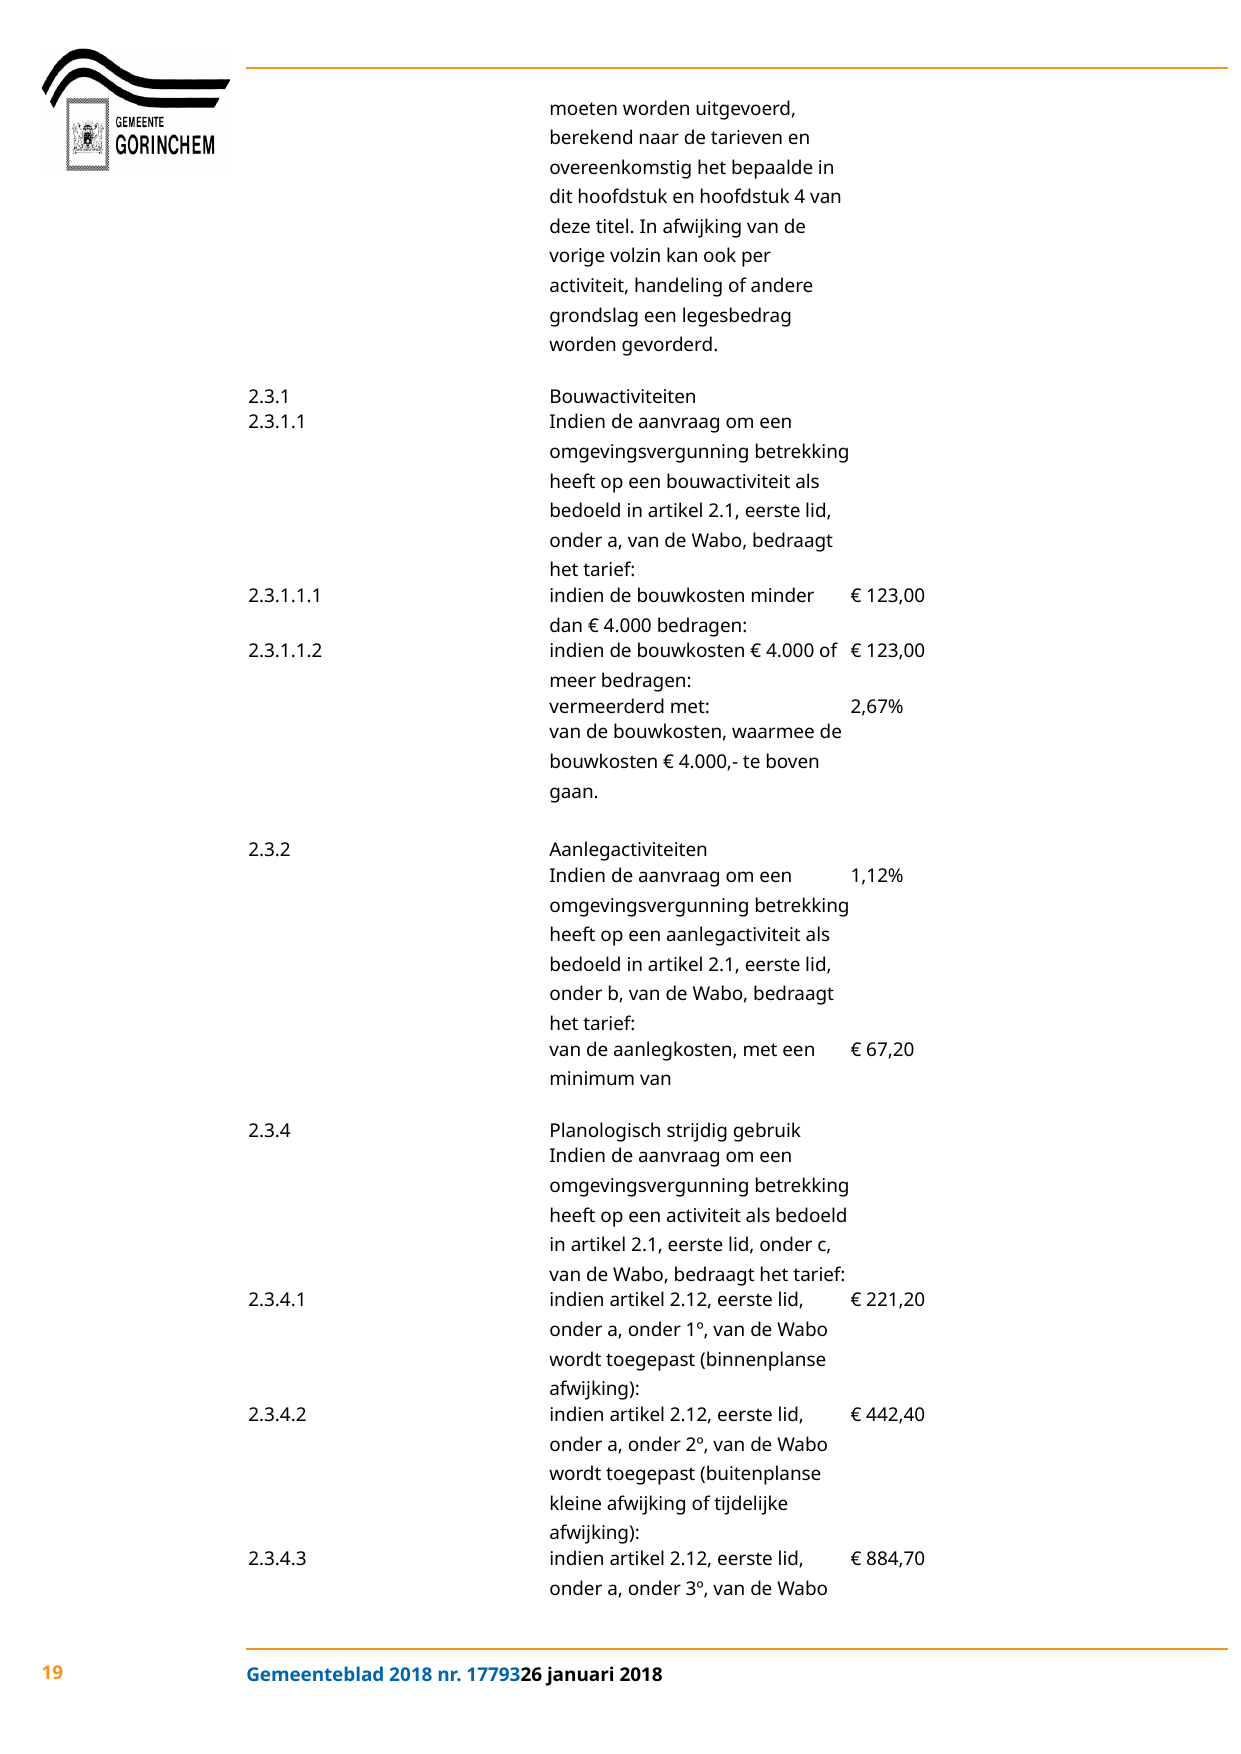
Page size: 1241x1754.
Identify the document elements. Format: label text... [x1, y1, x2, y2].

table_cell indien artikel 2.12, eerste lid, onder a, onder 3º, van de Wabo [549, 1545, 850, 1601]
table_cell € 884,70 [850, 1545, 1152, 1601]
table_cell 1,12% [850, 862, 1152, 1036]
table_cell [248, 1091, 549, 1117]
table_cell Planologisch strijdig gebruik [549, 1117, 850, 1143]
table_cell [850, 1117, 1152, 1143]
table_cell van de aanlegkosten, met een minimum van [549, 1036, 850, 1091]
table_cell [850, 1091, 1152, 1117]
table_cell [850, 1143, 1152, 1287]
table_cell € 67,20 [850, 1036, 1152, 1091]
table_cell [850, 357, 1152, 383]
table_cell 2.3.4.3 [248, 1545, 549, 1601]
table_header [850, 836, 1152, 862]
table_cell [248, 357, 549, 383]
table_cell [248, 862, 549, 1036]
table_header Aanlegactiviteiten [549, 836, 850, 862]
table_cell Bouwactiviteiten [549, 383, 850, 409]
table_cell Indien de aanvraag om een omgevingsvergunning betrekking heeft op een bouwactiviteit als bedoeld in artikel 2.1, eerste lid, onder a, van de Wabo, bedraagt het tarief: [549, 409, 850, 582]
table_cell 2.3.4 [248, 1117, 549, 1143]
table_cell indien de bouwkosten minder dan € 4.000 bedragen: [549, 582, 850, 638]
table_cell [850, 409, 1152, 582]
table_cell [248, 1036, 549, 1091]
table_cell [850, 383, 1152, 409]
table_cell indien artikel 2.12, eerste lid, onder a, onder 1º, van de Wabo wordt toegepast (binnenplanse afwijking): [549, 1287, 850, 1401]
table_cell vermeerderd met: [549, 693, 850, 719]
table_header [248, 95, 549, 357]
table_cell Indien de aanvraag om een omgevingsvergunning betrekking heeft op een aanlegactiviteit als bedoeld in artikel 2.1, eerste lid, onder b, van de Wabo, bedraagt het tarief: [549, 862, 850, 1036]
table_cell [549, 357, 850, 383]
table_cell 2.3.1 [248, 383, 549, 409]
table_header [850, 95, 1152, 357]
table_cell € 221,20 [850, 1287, 1152, 1401]
picture [41, 47, 231, 172]
table_cell 2.3.4.2 [248, 1401, 549, 1545]
table_cell € 442,40 [850, 1401, 1152, 1545]
table_cell Indien de aanvraag om een omgevingsvergunning betrekking heeft op een activiteit als bedoeld in artikel 2.1, eerste lid, onder c, van de Wabo, bedraagt het tarief: [549, 1143, 850, 1287]
table_cell 2.3.1.1.2 [248, 638, 549, 693]
table_cell € 123,00 [850, 638, 1152, 693]
table_cell indien de bouwkosten € 4.000 of meer bedragen: [549, 638, 850, 693]
table_cell [850, 719, 1152, 803]
table_cell 2.3.1.1 [248, 409, 549, 582]
table_cell [248, 693, 549, 719]
table_header moeten worden uitgevoerd, berekend naar de tarieven en overeenkomstig het bepaalde in dit hoofdstuk en hoofdstuk 4 van deze titel. In afwijking van de vorige volzin kan ook per activiteit, handeling of andere grondslag een legesbedrag worden gevorderd. [549, 95, 850, 357]
table_cell € 123,00 [850, 582, 1152, 638]
table_cell [248, 719, 549, 803]
table_cell [549, 1091, 850, 1117]
table_cell 2.3.1.1.1 [248, 582, 549, 638]
table_cell indien artikel 2.12, eerste lid, onder a, onder 2º, van de Wabo wordt toegepast (buitenplanse kleine afwijking of tijdelijke afwijking): [549, 1401, 850, 1545]
table_cell van de bouwkosten, waarmee de bouwkosten € 4.000,- te boven gaan. [549, 719, 850, 803]
table_cell [248, 1143, 549, 1287]
table_header 2.3.2 [248, 836, 549, 862]
table_cell 2.3.4.1 [248, 1287, 549, 1401]
table_cell 2,67% [850, 693, 1152, 719]
